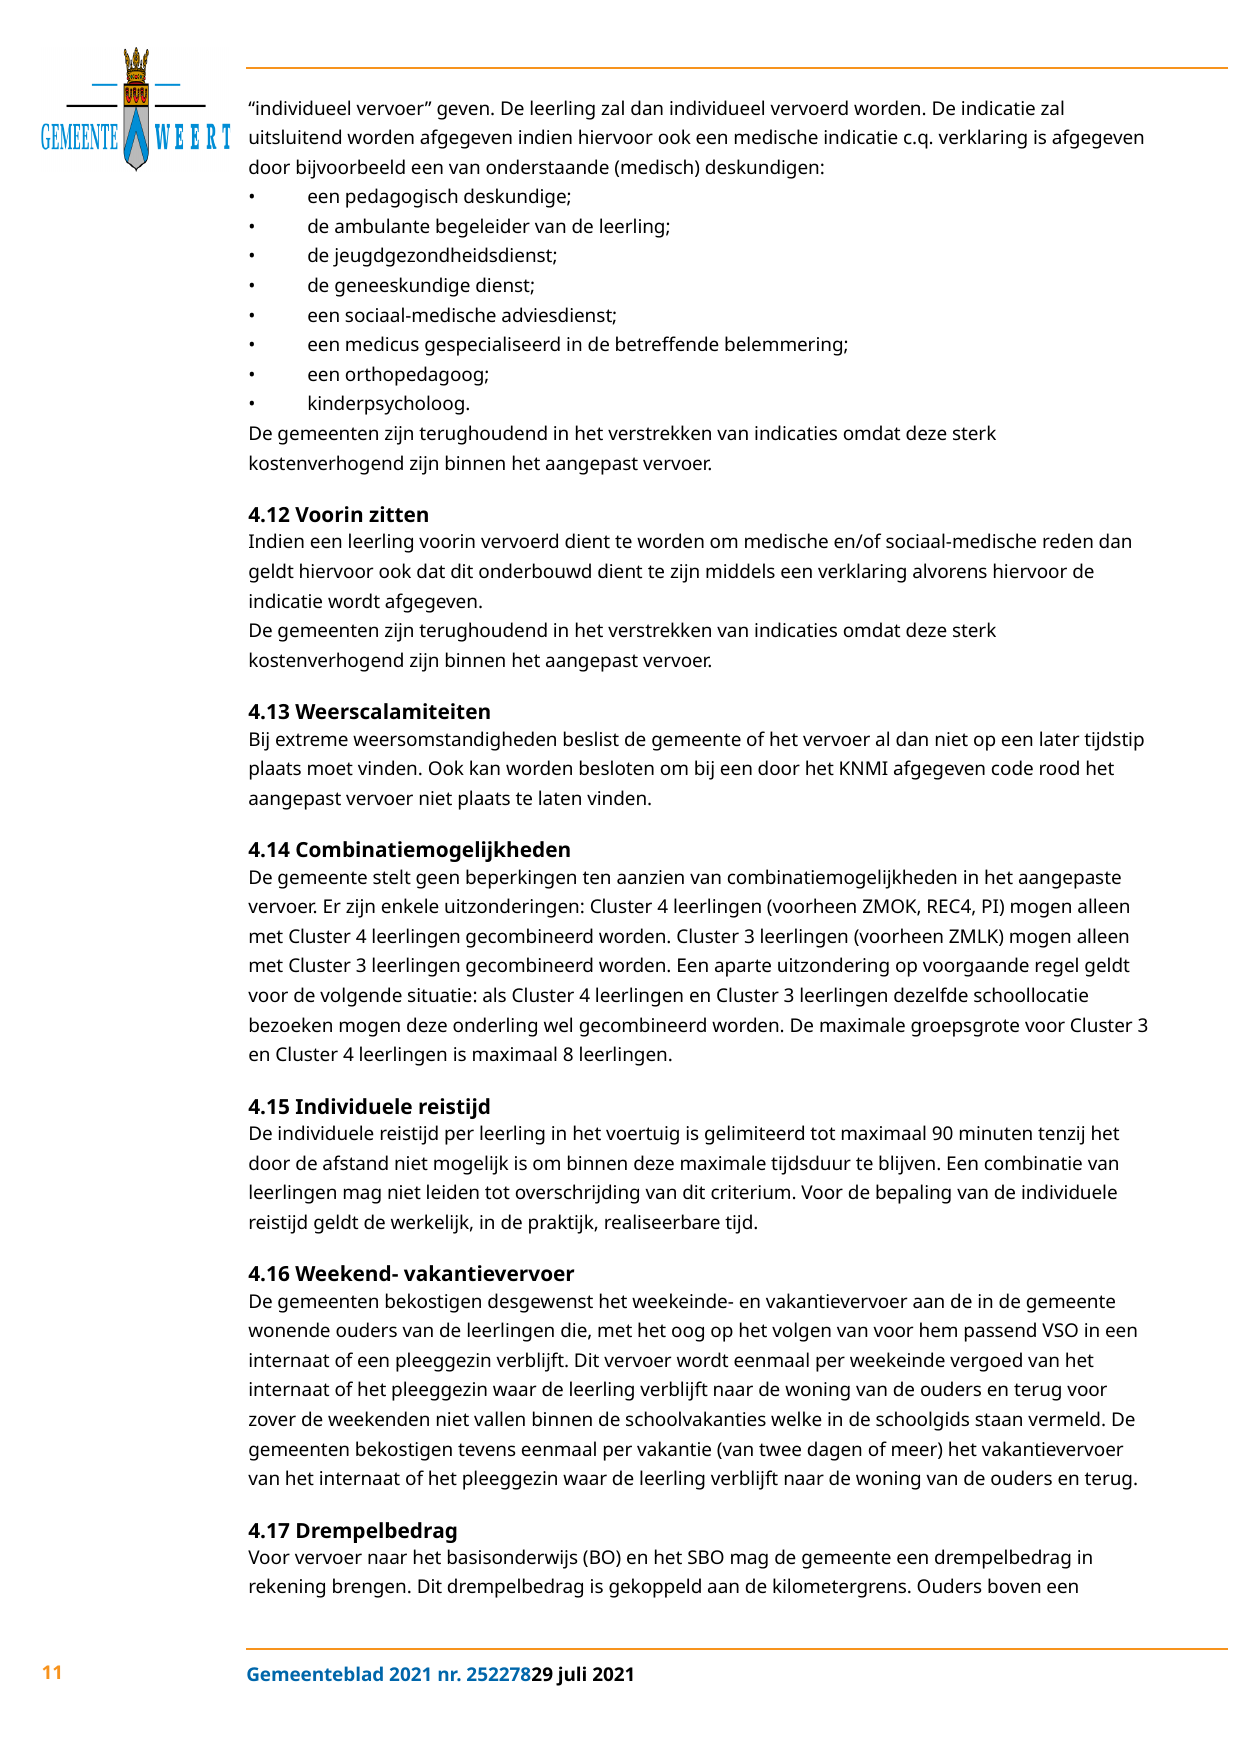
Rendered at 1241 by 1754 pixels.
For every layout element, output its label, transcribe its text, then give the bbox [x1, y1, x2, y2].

text 4.16 Weekend- vakantievervoer [248, 1259, 1152, 1288]
list een medicus gespecialiseerd in de betreffende belemmering; [248, 331, 1152, 357]
text “individueel vervoer” geven. De leerling zal dan individueel vervoerd worden. De indicatie zal uitsluitend worden afgegeven indien hiervoor ook een medische indicatie c.q. verklaring is afgegeven door bijvoorbeeld een van onderstaande (medisch) deskundigen: [248, 95, 1152, 180]
list de geneeskundige dienst; [248, 272, 1152, 298]
text De gemeente stelt geen beperkingen ten aanzien van combinatiemogelijkheden in het aangepaste vervoer. Er zijn enkele uitzonderingen: Cluster 4 leerlingen (voorheen ZMOK, REC4, PI) mogen alleen met Cluster 4 leerlingen gecombineerd worden. Cluster 3 leerlingen (voorheen ZMLK) mogen alleen met Cluster 3 leerlingen gecombineerd worden. Een aparte uitzondering op voorgaande regel geldt voor de volgende situatie: als Cluster 4 leerlingen en Cluster 3 leerlingen dezelfde schoollocatie bezoeken mogen deze onderling wel gecombineerd worden. De maximale groepsgrote voor Cluster 3 en Cluster 4 leerlingen is maximaal 8 leerlingen. [248, 864, 1152, 1067]
text Indien een leerling voorin vervoerd dient te worden om medische en/of sociaal-medische reden dan geldt hiervoor ook dat dit onderbouwd dient te zijn middels een verklaring alvorens hiervoor de indicatie wordt afgegeven. [248, 529, 1152, 613]
list de jeugdgezondheidsdienst; [248, 243, 1152, 268]
text Voor vervoer naar het basisonderwijs (BO) en het SBO mag de gemeente een drempelbedrag in rekening brengen. Dit drempelbedrag is gekoppeld aan de kilometergrens. Ouders boven een [248, 1544, 1152, 1599]
picture [41, 47, 231, 172]
text De gemeenten bekostigen desgewenst het weekeinde- en vakantievervoer aan de in de gemeente wonende ouders van de leerlingen die, met het oog op het volgen van voor hem passend VSO in een internaat of een pleeggezin verblijft. Dit vervoer wordt eenmaal per weekeinde vergoed van het internaat of het pleeggezin waar de leerling verblijft naar de woning van de ouders en terug voor zover de weekenden niet vallen binnen de schoolvakanties welke in de schoolgids staan vermeld. De gemeenten bekostigen tevens eenmaal per vakantie (van twee dagen of meer) het vakantievervoer van het internaat of het pleeggezin waar de leerling verblijft naar de woning van de ouders en terug. [248, 1288, 1152, 1491]
text 4.17 Drempelbedrag [248, 1516, 1152, 1544]
list kinderpsycholoog. [248, 391, 1152, 416]
list een pedagogisch deskundige; [248, 183, 1152, 209]
text 4.15 Individuele reistijd [248, 1092, 1152, 1120]
text De gemeenten zijn terughoudend in het verstrekken van indicaties omdat deze sterk kostenverhogend zijn binnen het aangepast vervoer. [248, 617, 1152, 673]
text De gemeenten zijn terughoudend in het verstrekken van indicaties omdat deze sterk kostenverhogend zijn binnen het aangepast vervoer. [248, 420, 1152, 476]
text 4.12 Voorin zitten [248, 500, 1152, 529]
list een sociaal-medische adviesdienst; [248, 302, 1152, 328]
text De individuele reistijd per leerling in het voertuig is gelimiteerd tot maximaal 90 minuten tenzij het door de afstand niet mogelijk is om binnen deze maximale tijdsduur te blijven. Een combinatie van leerlingen mag niet leiden tot overschrijding van dit criterium. Voor de bepaling van de individuele reistijd geldt de werkelijk, in de praktijk, realiseerbare tijd. [248, 1120, 1152, 1235]
list de ambulante begeleider van de leerling; [248, 213, 1152, 239]
text 4.13 Weerscalamiteiten [248, 697, 1152, 726]
text Bij extreme weersomstandigheden beslist de gemeente of het vervoer al dan niet op een later tijdstip plaats moet vinden. Ook kan worden besloten om bij een door het KNMI afgegeven code rood het aangepast vervoer niet plaats te laten vinden. [248, 726, 1152, 811]
text 4.14 Combinatiemogelijkheden [248, 835, 1152, 864]
list een orthopedagoog; [248, 361, 1152, 387]
